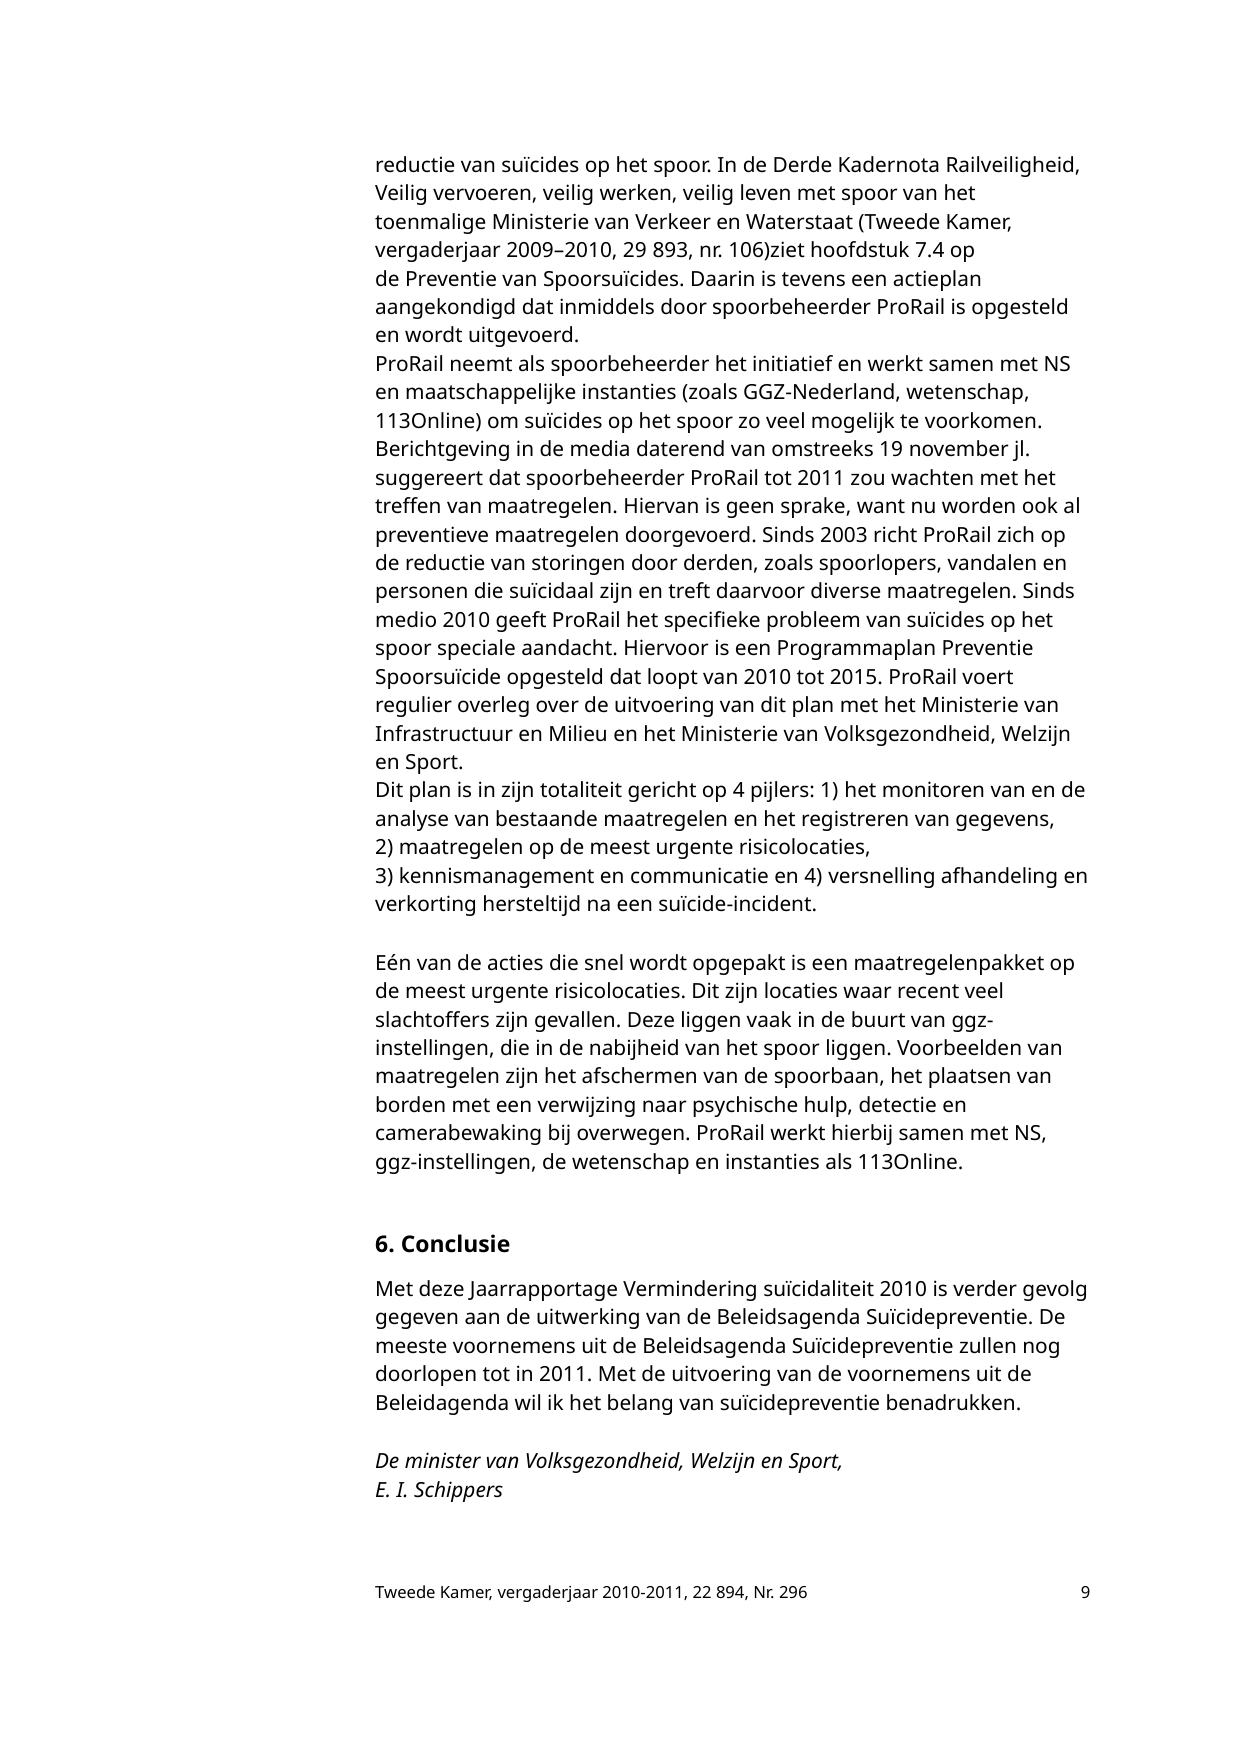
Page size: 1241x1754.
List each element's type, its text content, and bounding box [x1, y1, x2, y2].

text Dit plan is in zijn totaliteit gericht op 4 pijlers: 1) het monitoren van en de analyse van bestaande maatregelen en het registreren van gegevens, 2) maatregelen op de meest urgente risicolocaties, 3) kennismanagement en communicatie en 4) versnelling afhandeling en verkorting hersteltijd na een suïcide-incident. [375, 776, 1090, 918]
text ProRail neemt als spoorbeheerder het initiatief en werkt samen met NS en maatschappelijke instanties (zoals GGZ-Nederland, wetenschap, 113Online) om suïcides op het spoor zo veel mogelijk te voorkomen. Berichtgeving in de media daterend van omstreeks 19 november jl. suggereert dat spoorbeheerder ProRail tot 2011 zou wachten met het treffen van maatregelen. Hiervan is geen sprake, want nu worden ook al preventieve maatregelen doorgevoerd. Sinds 2003 richt ProRail zich op de reductie van storingen door derden, zoals spoorlopers, vandalen en personen die suïcidaal zijn en treft daarvoor diverse maatregelen. Sinds medio 2010 geeft ProRail het specifieke probleem van suïcides op het spoor speciale aandacht. Hiervoor is een Programmaplan Preventie Spoorsuïcide opgesteld dat loopt van 2010 tot 2015. ProRail voert regulier overleg over de uitvoering van dit plan met het Ministerie van Infrastructuur en Milieu en het Ministerie van Volksgezondheid, Welzijn en Sport. [375, 349, 1090, 776]
text Eén van de acties die snel wordt opgepakt is een maatregelenpakket op de meest urgente risicolocaties. Dit zijn locaties waar recent veel slachtoffers zijn gevallen. Deze liggen vaak in de buurt van ggz-instellingen, die in de nabijheid van het spoor liggen. Voorbeelden van maatregelen zijn het afschermen van de spoorbaan, het plaatsen van borden met een verwijzing naar psychische hulp, detectie en camerabewaking bij overwegen. ProRail werkt hierbij samen met NS, ggz-instellingen, de wetenschap en instanties als 113Online. [375, 948, 1090, 1175]
text reductie van suïcides op het spoor. In de Derde Kadernota Railveiligheid, Veilig vervoeren, veilig werken, veilig leven met spoor van het toenmalige Ministerie van Verkeer en Waterstaat (Tweede Kamer, vergaderjaar 2009–2010, 29 893, nr. 106)ziet hoofdstuk 7.4 op de Preventie van Spoorsuïcides. Daarin is tevens een actieplan aangekondigd dat inmiddels door spoorbeheerder ProRail is opgesteld en wordt uitgevoerd. [375, 150, 1090, 349]
subtitle 6. Conclusie [375, 1228, 1090, 1259]
text De minister van Volksgezondheid, Welzijn en Sport, [375, 1446, 1090, 1475]
text Met deze Jaarrapportage Vermindering suïcidaliteit 2010 is verder gevolg gegeven aan de uitwerking van de Beleidsagenda Suïcidepreventie. De meeste voornemens uit de Beleidsagenda Suïcidepreventie zullen nog doorlopen tot in 2011. Met de uitvoering van de voornemens uit de Beleidagenda wil ik het belang van suïcidepreventie benadrukken. [375, 1274, 1090, 1416]
text E. I. Schippers [375, 1475, 1090, 1503]
